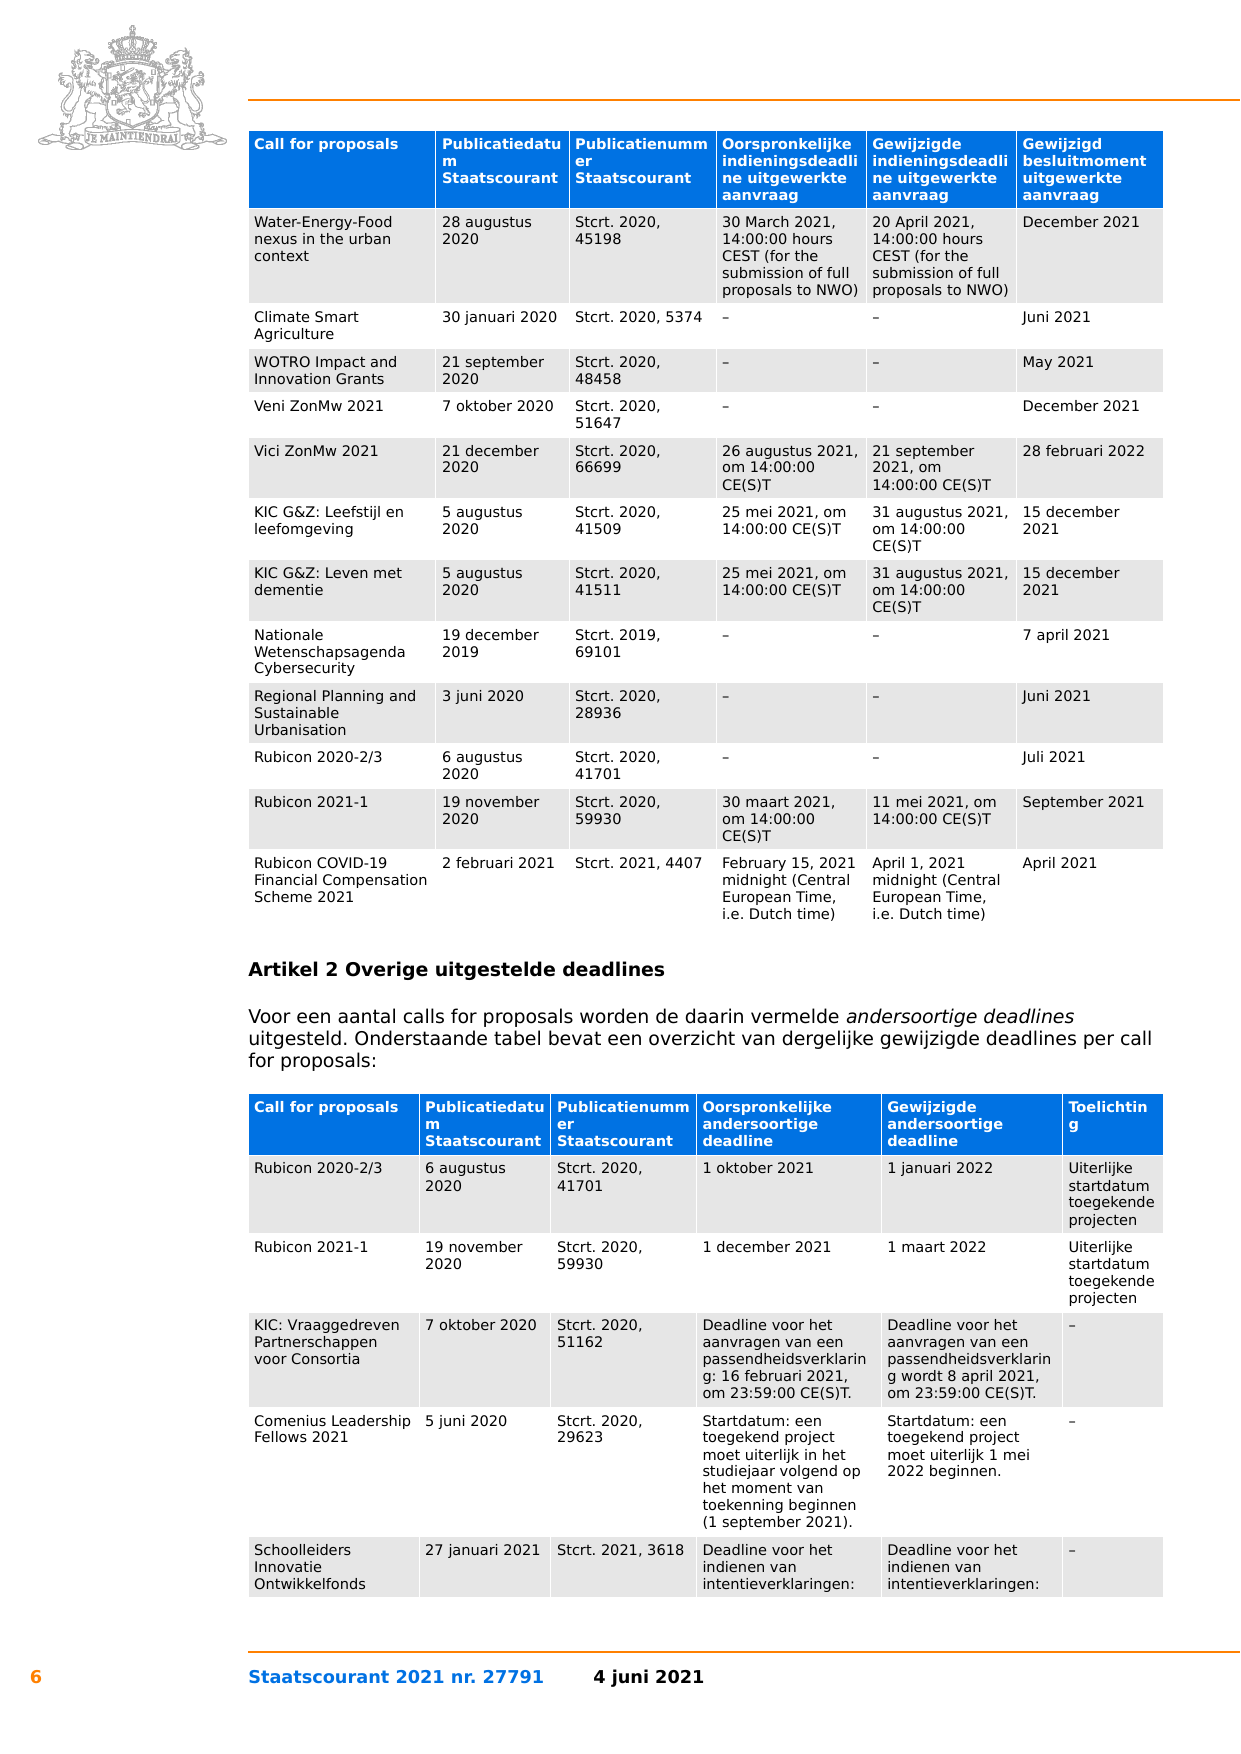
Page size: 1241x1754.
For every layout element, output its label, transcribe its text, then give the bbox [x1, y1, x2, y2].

table_cell Stcrt. 2020, 41511 [570, 560, 716, 621]
table_cell 25 mei 2021, om 14:00:00 CE(S)T [717, 499, 866, 559]
table_cell December 2021 [1017, 393, 1163, 437]
table_cell Comenius Leadership Fellows 2021 [249, 1408, 419, 1536]
table_cell – [1063, 1313, 1163, 1407]
table_cell Juli 2021 [1017, 745, 1163, 788]
table_cell KIC: Vraaggedreven Partnerschappen voor Consortia [249, 1313, 419, 1407]
table_cell Rubicon 2020-2/3 [249, 745, 435, 788]
table_cell KIC G&Z: Leven met dementie [249, 560, 435, 621]
table_cell 1 maart 2022 [882, 1234, 1062, 1311]
table_cell 6 augustus 2020 [420, 1156, 550, 1233]
table_header Call for proposals [249, 131, 435, 208]
table_cell 25 mei 2021, om 14:00:00 CE(S)T [717, 560, 866, 621]
table_cell 15 december 2021 [1017, 499, 1163, 559]
table_cell Schoolleiders Innovatie Ontwikkelfonds [249, 1537, 419, 1597]
table_cell – [717, 683, 866, 743]
table_cell 31 augustus 2021, om 14:00:00 CE(S)T [867, 560, 1016, 621]
table_cell Deadline voor het indienen van intentieverklaringen: [882, 1537, 1062, 1597]
table_cell 26 augustus 2021, om 14:00:00 CE(S)T [717, 438, 866, 498]
table_cell – [717, 393, 866, 437]
table_cell 6 augustus 2020 [436, 745, 569, 788]
table_cell 30 maart 2021, om 14:00:00 CE(S)T [717, 789, 866, 849]
table_cell 19 december 2019 [436, 622, 569, 682]
table_cell September 2021 [1017, 789, 1163, 849]
table_cell 20 April 2021, 14:00:00 hours CEST (for the submission of full proposals to NWO) [867, 209, 1016, 303]
table_header Publicatienummer Staatscourant [551, 1094, 696, 1155]
table_cell Stcrt. 2020, 29623 [551, 1408, 696, 1536]
subtitle Artikel 2 Overige uitgestelde deadlines [248, 958, 1163, 981]
table_cell Stcrt. 2020, 41701 [551, 1156, 696, 1233]
table_cell Stcrt. 2020, 51647 [570, 393, 716, 437]
table_cell 2 februari 2021 [436, 850, 569, 927]
table_cell Rubicon 2021-1 [249, 1234, 419, 1311]
table_cell 30 March 2021, 14:00:00 hours CEST (for the submission of full proposals to NWO) [717, 209, 866, 303]
table_header Publicatiedatum Staatscourant [420, 1094, 550, 1155]
table_cell Stcrt. 2020, 51162 [551, 1313, 696, 1407]
table_cell Stcrt. 2020, 59930 [551, 1234, 696, 1311]
table_cell December 2021 [1017, 209, 1163, 303]
table_cell 5 augustus 2020 [436, 499, 569, 559]
table_cell Rubicon 2021-1 [249, 789, 435, 849]
table_cell Juni 2021 [1017, 683, 1163, 743]
table_cell 30 januari 2020 [436, 305, 569, 348]
table_header Oorspronkelijke andersoortige deadline [697, 1094, 881, 1155]
text Voor een aantal calls for proposals worden de daarin vermelde andersoortige deadlines uitgesteld. Onderstaande tabel bevat een overzicht van dergelijke gewijzigde deadlines per call for proposals: [248, 1006, 1163, 1071]
table_cell 21 december 2020 [436, 438, 569, 498]
table_header Gewijzigde andersoortige deadline [882, 1094, 1062, 1155]
table_header Oorspronkelijke indieningsdeadline uitgewerkte aanvraag [717, 131, 866, 208]
table_cell 19 november 2020 [420, 1234, 550, 1311]
table_cell Deadline voor het aanvragen van een passendheidsverklaring wordt 8 april 2021, om 23:59:00 CE(S)T. [882, 1313, 1062, 1407]
table_cell Veni ZonMw 2021 [249, 393, 435, 437]
table_cell Deadline voor het indienen van intentieverklaringen: [697, 1537, 881, 1597]
table_cell – [717, 622, 866, 682]
table_cell – [867, 745, 1016, 788]
table_cell 7 oktober 2020 [420, 1313, 550, 1407]
table_cell 19 november 2020 [436, 789, 569, 849]
table_cell 5 augustus 2020 [436, 560, 569, 621]
table_cell 5 juni 2020 [420, 1408, 550, 1536]
table_header Gewijzigd besluitmoment uitgewerkte aanvraag [1017, 131, 1163, 208]
table_cell Stcrt. 2020, 41509 [570, 499, 716, 559]
table_cell 21 september 2021, om 14:00:00 CE(S)T [867, 438, 1016, 498]
table_cell 31 augustus 2021, om 14:00:00 CE(S)T [867, 499, 1016, 559]
table_header Publicatienummer Staatscourant [570, 131, 716, 208]
table_cell 21 september 2020 [436, 349, 569, 392]
table_cell Climate Smart Agriculture [249, 305, 435, 348]
table_cell 27 januari 2021 [420, 1537, 550, 1597]
table_header Publicatiedatum Staatscourant [436, 131, 569, 208]
table_cell – [717, 305, 866, 348]
table_cell – [867, 683, 1016, 743]
table_cell Water-Energy-Food nexus in the urban context [249, 209, 435, 303]
table_cell Juni 2021 [1017, 305, 1163, 348]
table_cell 28 februari 2022 [1017, 438, 1163, 498]
table_cell Nationale Wetenschapsagenda Cybersecurity [249, 622, 435, 682]
table_cell Stcrt. 2020, 41701 [570, 745, 716, 788]
table_cell KIC G&Z: Leefstijl en leefomgeving [249, 499, 435, 559]
table_cell – [1063, 1408, 1163, 1536]
table_cell – [717, 745, 866, 788]
table_cell Stcrt. 2020, 45198 [570, 209, 716, 303]
table_cell Stcrt. 2019, 69101 [570, 622, 716, 682]
table_cell – [717, 349, 866, 392]
table_cell 11 mei 2021, om 14:00:00 CE(S)T [867, 789, 1016, 849]
table_cell Startdatum: een toegekend project moet uiterlijk 1 mei 2022 beginnen. [882, 1408, 1062, 1536]
table_cell Rubicon COVID-19 Financial Compensation Scheme 2021 [249, 850, 435, 927]
table_cell Startdatum: een toegekend project moet uiterlijk in het studiejaar volgend op het moment van toekenning beginnen (1 september 2021). [697, 1408, 881, 1536]
table_header Call for proposals [249, 1094, 419, 1155]
table_cell 1 oktober 2021 [697, 1156, 881, 1233]
picture [38, 25, 227, 150]
table_cell Stcrt. 2020, 48458 [570, 349, 716, 392]
table_cell 7 april 2021 [1017, 622, 1163, 682]
table_cell Stcrt. 2021, 4407 [570, 850, 716, 927]
table_cell Vici ZonMw 2021 [249, 438, 435, 498]
table_cell Deadline voor het aanvragen van een passendheidsverklaring: 16 februari 2021, om 23:59:00 CE(S)T. [697, 1313, 881, 1407]
table_cell – [867, 622, 1016, 682]
table_cell 1 december 2021 [697, 1234, 881, 1311]
table_cell Uiterlijke startdatum toegekende projecten [1063, 1234, 1163, 1311]
table_cell April 1, 2021 midnight (Central European Time, i.e. Dutch time) [867, 850, 1016, 927]
table_cell – [867, 305, 1016, 348]
table_cell 15 december 2021 [1017, 560, 1163, 621]
table_cell 3 juni 2020 [436, 683, 569, 743]
table_cell Rubicon 2020-2/3 [249, 1156, 419, 1233]
table_cell Regional Planning and Sustainable Urbanisation [249, 683, 435, 743]
table_header Gewijzigde indieningsdeadline uitgewerkte aanvraag [867, 131, 1016, 208]
table_cell – [867, 393, 1016, 437]
table_cell – [1063, 1537, 1163, 1597]
table_cell May 2021 [1017, 349, 1163, 392]
table_cell Stcrt. 2020, 66699 [570, 438, 716, 498]
table_cell Stcrt. 2020, 59930 [570, 789, 716, 849]
table_cell Uiterlijke startdatum toegekende projecten [1063, 1156, 1163, 1233]
table_cell Stcrt. 2020, 5374 [570, 305, 716, 348]
table_cell February 15, 2021 midnight (Central European Time, i.e. Dutch time) [717, 850, 866, 927]
table_cell 7 oktober 2020 [436, 393, 569, 437]
table_cell Stcrt. 2021, 3618 [551, 1537, 696, 1597]
table_cell 28 augustus 2020 [436, 209, 569, 303]
table_cell – [867, 349, 1016, 392]
table_cell April 2021 [1017, 850, 1163, 927]
table_header Toelichting [1063, 1094, 1163, 1155]
table_cell WOTRO Impact and Innovation Grants [249, 349, 435, 392]
table_cell 1 januari 2022 [882, 1156, 1062, 1233]
table_cell Stcrt. 2020, 28936 [570, 683, 716, 743]
